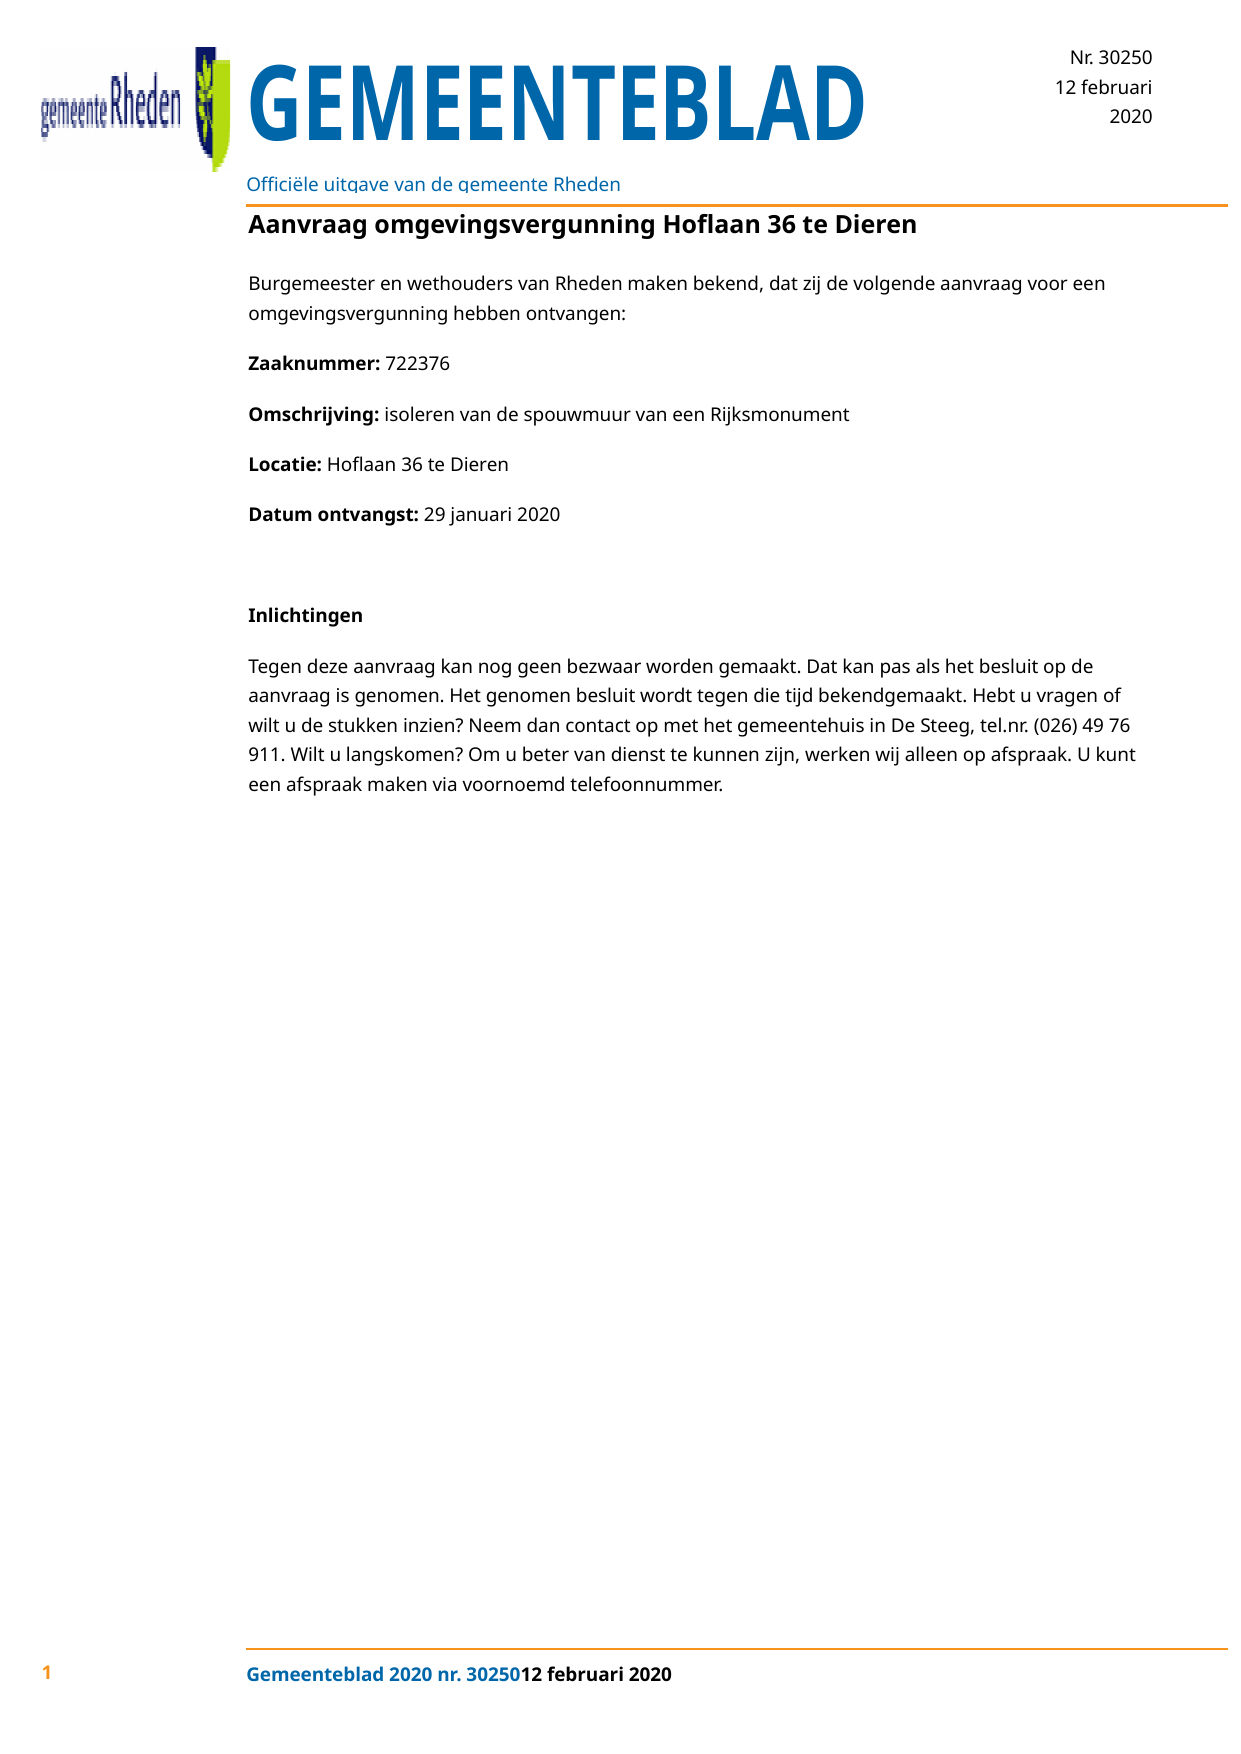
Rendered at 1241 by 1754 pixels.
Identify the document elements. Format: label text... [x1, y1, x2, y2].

text Aanvraag omgevingsvergunning Hoflaan 36 te Dieren [248, 207, 1152, 241]
picture [41, 47, 231, 172]
text Locatie: Hoflaan 36 te Dieren [248, 451, 1152, 477]
text Inlichtingen [248, 602, 1152, 628]
text Tegen deze aanvraag kan nog geen bezwaar worden gemaakt. Dat kan pas als het besluit op de aanvraag is genomen. Het genomen besluit wordt tegen die tijd bekendgemaakt. Hebt u vragen of wilt u de stukken inzien? Neem dan contact op met het gemeentehuis in De Steeg, tel.nr. (026) 49 76 911. Wilt u langskomen? Om u beter van dienst te kunnen zijn, werken wij alleen op afspraak. U kunt een afspraak maken via voornoemd telefoonnummer. [248, 653, 1152, 797]
text Datum ontvangst: 29 januari 2020 [248, 502, 1152, 527]
text Zaaknummer: 722376 [248, 350, 1152, 376]
text Burgemeester en wethouders van Rheden maken bekend, dat zij de volgende aanvraag voor een omgevingsvergunning hebben ontvangen: [248, 270, 1152, 326]
text Omschrijving: isoleren van de spouwmuur van een Rijksmonument [248, 401, 1152, 426]
